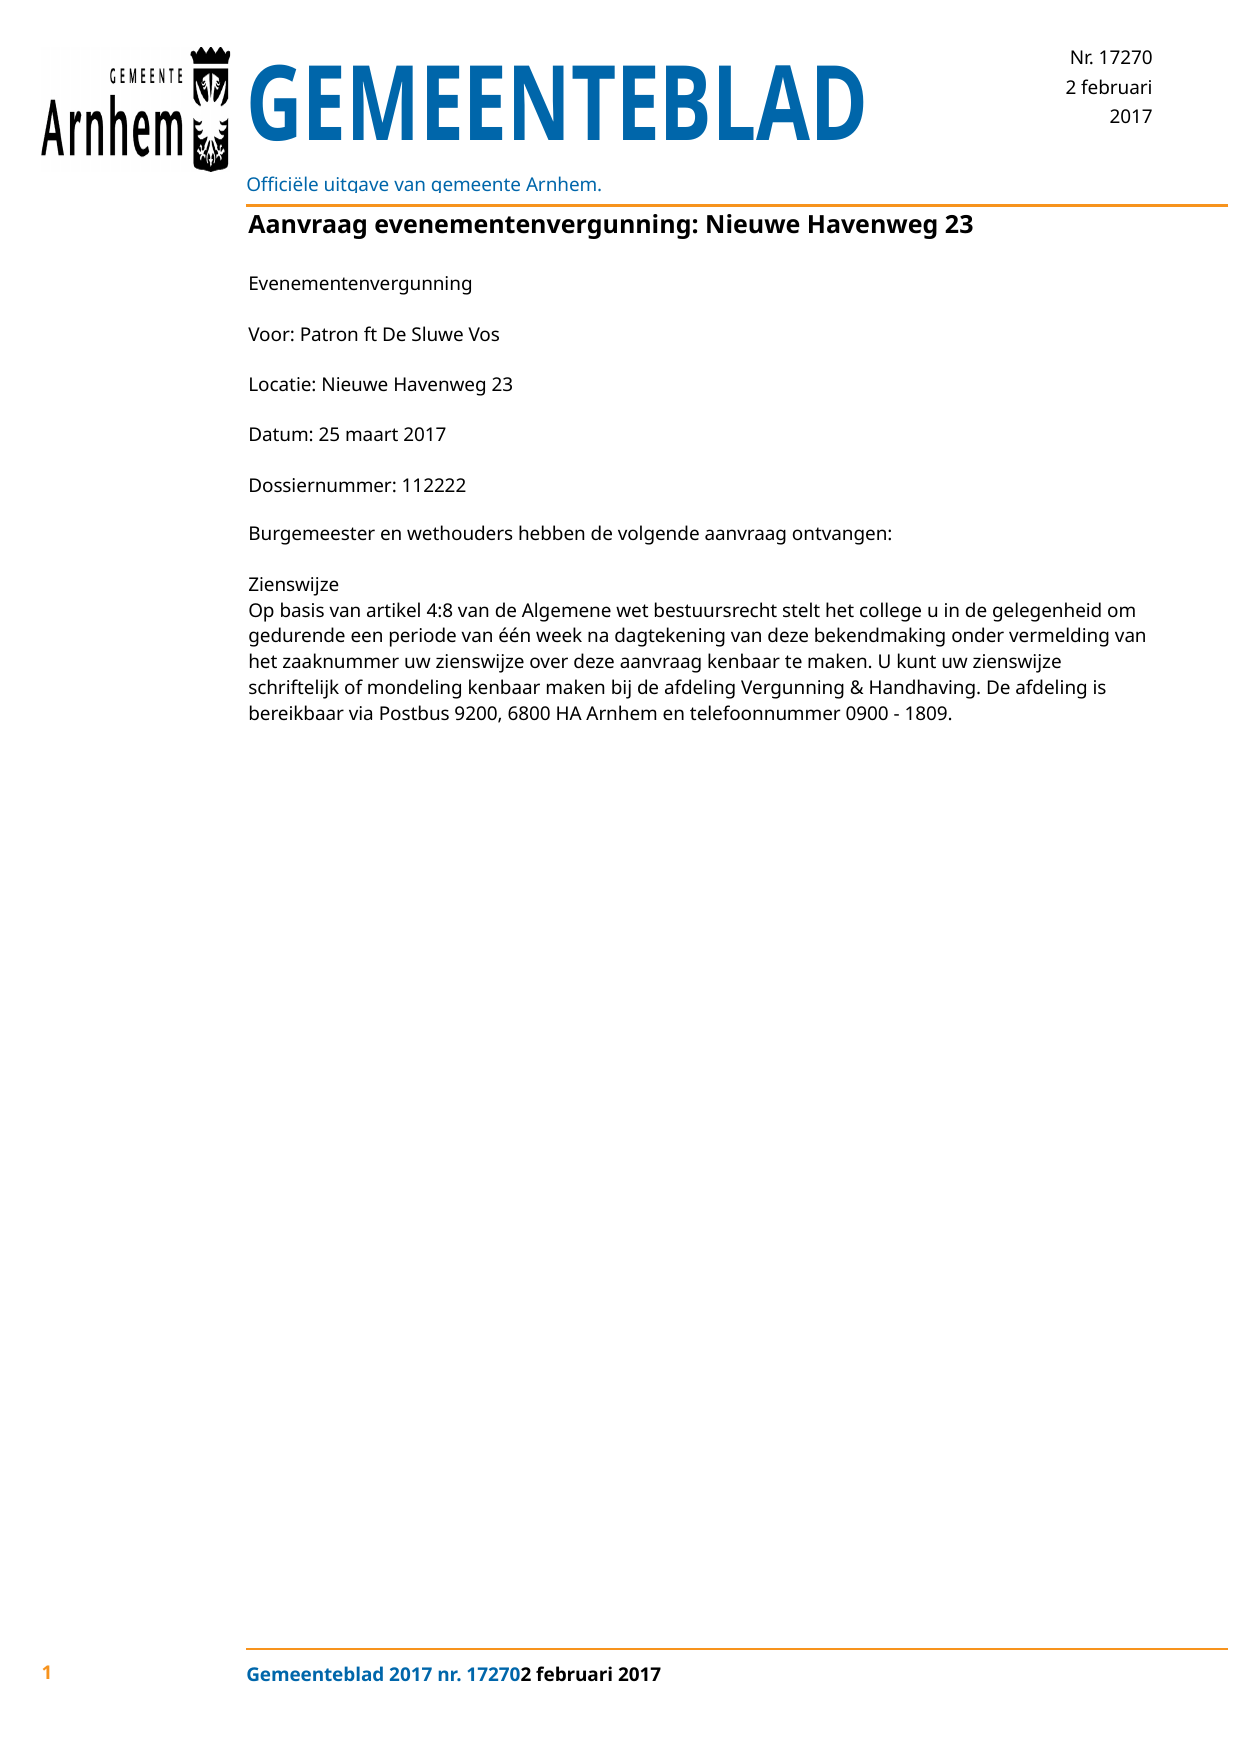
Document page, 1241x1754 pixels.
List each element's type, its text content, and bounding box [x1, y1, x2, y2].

text Evenementenvergunning [248, 270, 1152, 296]
text Dossiernummer: 112222 [248, 472, 1152, 498]
text Zienswijze [248, 571, 1152, 597]
text Datum: 25 maart 2017 [248, 422, 1152, 447]
text Op basis van artikel 4:8 van de Algemene wet bestuursrecht stelt het college u in de gelegenheid om gedurende een periode van één week na dagtekening van deze bekendmaking onder vermelding van het zaaknummer uw zienswijze over deze aanvraag kenbaar te maken. U kunt uw zienswijze schriftelijk of mondeling kenbaar maken bij de afdeling Vergunning & Handhaving. De afdeling is bereikbaar via Postbus 9200, 6800 HA Arnhem en telefoonnummer 0900 - 1809. [248, 597, 1152, 726]
text Voor: Patron ft De Sluwe Vos [248, 321, 1152, 346]
text Aanvraag evenementenvergunning: Nieuwe Havenweg 23 [248, 207, 1152, 241]
text Locatie: Nieuwe Havenweg 23 [248, 371, 1152, 397]
text Burgemeester en wethouders hebben de volgende aanvraag ontvangen: [248, 520, 1152, 546]
picture [41, 47, 231, 172]
